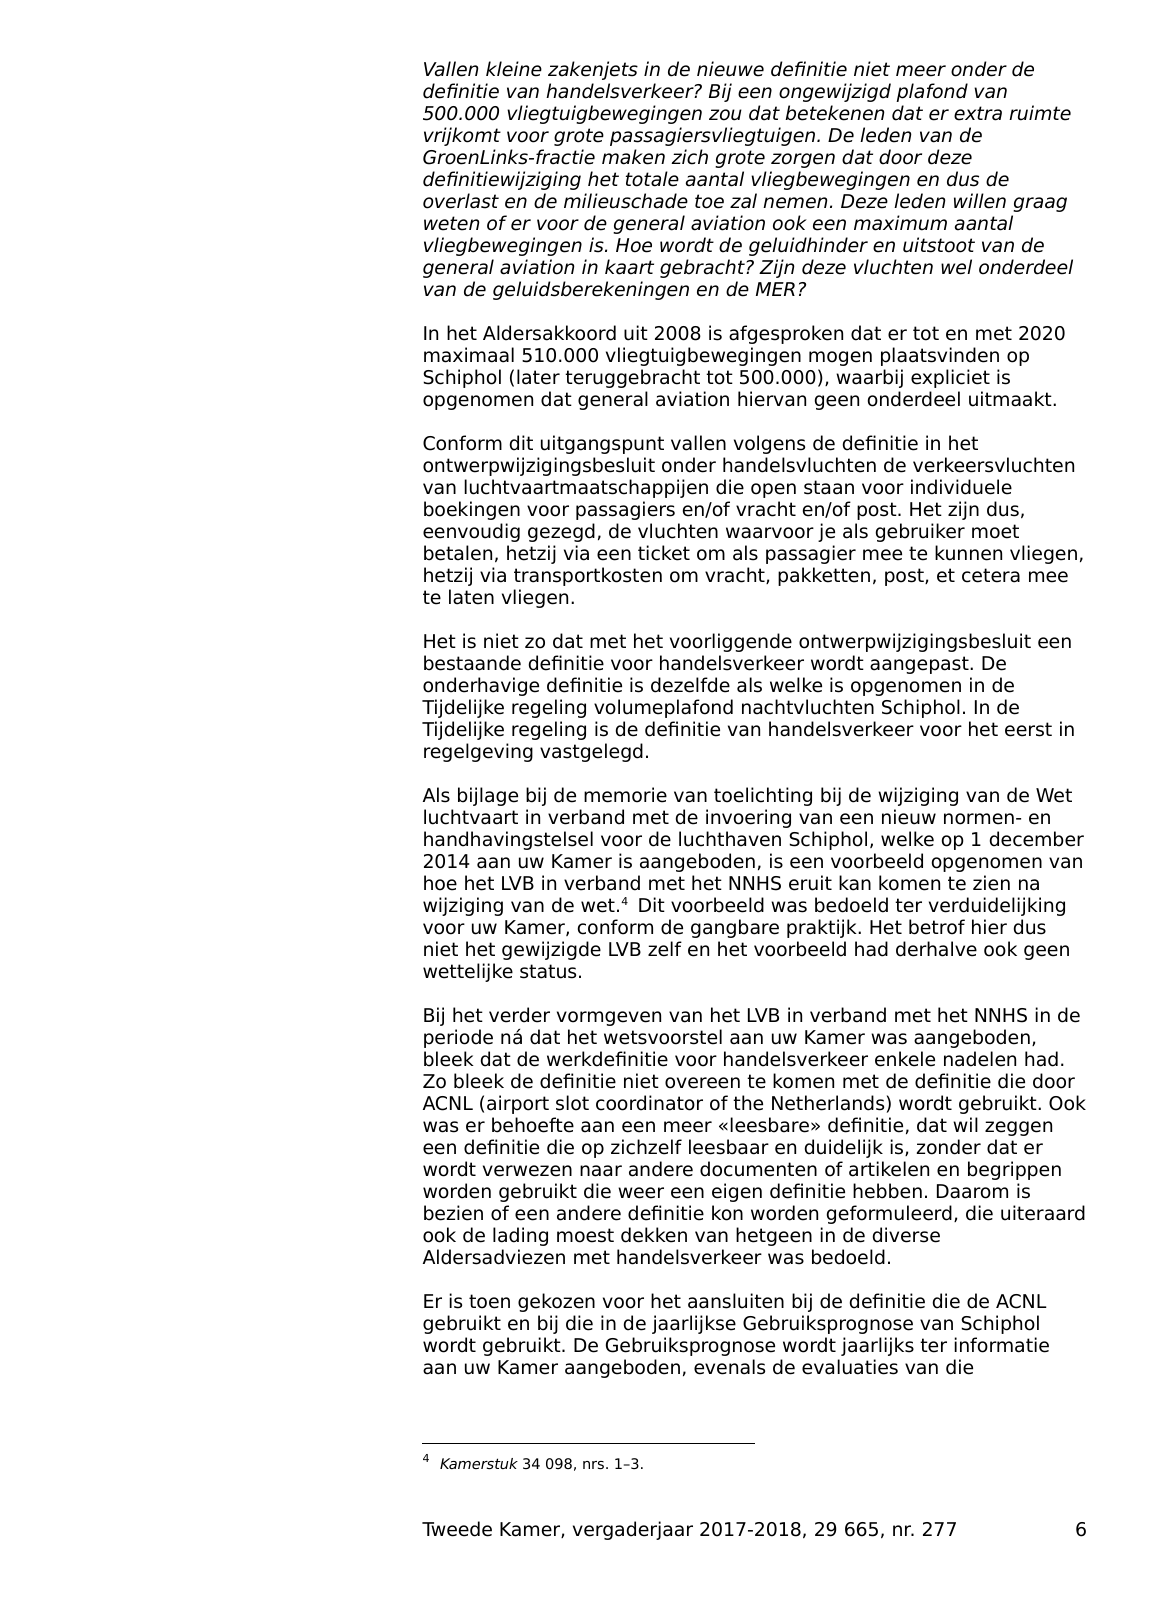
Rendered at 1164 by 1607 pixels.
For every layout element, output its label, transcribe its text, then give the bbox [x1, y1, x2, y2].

text Vallen kleine zakenjets in de nieuwe definitie niet meer onder de definitie van handelsverkeer? Bij een ongewijzigd plafond van 500.000 vliegtuigbewegingen zou dat betekenen dat er extra ruimte vrijkomt voor grote passagiersvliegtuigen. De leden van de GroenLinks-fractie maken zich grote zorgen dat door deze definitiewijziging het totale aantal vliegbewegingen en dus de overlast en de milieuschade toe zal nemen. Deze leden willen graag weten of er voor de general aviation ook een maximum aantal vliegbewegingen is. Hoe wordt de geluidhinder en uitstoot van de general aviation in kaart gebracht? Zijn deze vluchten wel onderdeel van de geluidsberekeningen en de MER? [422, 59, 1087, 301]
text Bij het verder vormgeven van het LVB in verband met het NNHS in de periode ná dat het wetsvoorstel aan uw Kamer was aangeboden, bleek dat de werkdefinitie voor handelsverkeer enkele nadelen had. Zo bleek de definitie niet overeen te komen met de definitie die door ACNL (airport slot coordinator of the Netherlands) wordt gebruikt. Ook was er behoefte aan een meer «leesbare» definitie, dat wil zeggen een definitie die op zichzelf leesbaar en duidelijk is, zonder dat er wordt verwezen naar andere documenten of artikelen en begrippen worden gebruikt die weer een eigen definitie hebben. Daarom is bezien of een andere definitie kon worden geformuleerd, die uiteraard ook de lading moest dekken van hetgeen in de diverse Aldersadviezen met handelsverkeer was bedoeld. [422, 1005, 1087, 1269]
text Conform dit uitgangspunt vallen volgens de definitie in het ontwerpwijzigingsbesluit onder handelsvluchten de verkeersvluchten van luchtvaartmaatschappijen die open staan voor individuele boekingen voor passagiers en/of vracht en/of post. Het zijn dus, eenvoudig gezegd, de vluchten waarvoor je als gebruiker moet betalen, hetzij via een ticket om als passagier mee te kunnen vliegen, hetzij via transportkosten om vracht, pakketten, post, et cetera mee te laten vliegen. [422, 433, 1087, 609]
text Het is niet zo dat met het voorliggende ontwerpwijzigingsbesluit een bestaande definitie voor handelsverkeer wordt aangepast. De onderhavige definitie is dezelfde als welke is opgenomen in de Tijdelijke regeling volumeplafond nachtvluchten Schiphol. In de Tijdelijke regeling is de definitie van handelsverkeer voor het eerst in regelgeving vastgelegd. [422, 631, 1087, 763]
text Kamerstuk 34 098, nrs. 1–3. [422, 1452, 1087, 1474]
text Als bijlage bij de memorie van toelichting bij de wijziging van de Wet luchtvaart in verband met de invoering van een nieuw normen- en handhavingstelsel voor de luchthaven Schiphol, welke op 1 december 2014 aan uw Kamer is aangeboden, is een voorbeeld opgenomen van hoe het LVB in verband met het NNHS eruit kan komen te zien na wijziging van de wet. Dit voorbeeld was bedoeld ter verduidelijking voor uw Kamer, conform de gangbare praktijk. Het betrof hier dus niet het gewijzigde LVB zelf en het voorbeeld had derhalve ook geen wettelijke status. [422, 785, 1087, 983]
text Er is toen gekozen voor het aansluiten bij de definitie die de ACNL gebruikt en bij die in de jaarlijkse Gebruiksprognose van Schiphol wordt gebruikt. De Gebruiksprognose wordt jaarlijks ter informatie aan uw Kamer aangeboden, evenals de evaluaties van die [422, 1291, 1087, 1379]
text In het Aldersakkoord uit 2008 is afgesproken dat er tot en met 2020 maximaal 510.000 vliegtuigbewegingen mogen plaatsvinden op Schiphol (later teruggebracht tot 500.000), waarbij expliciet is opgenomen dat general aviation hiervan geen onderdeel uitmaakt. [422, 323, 1087, 411]
